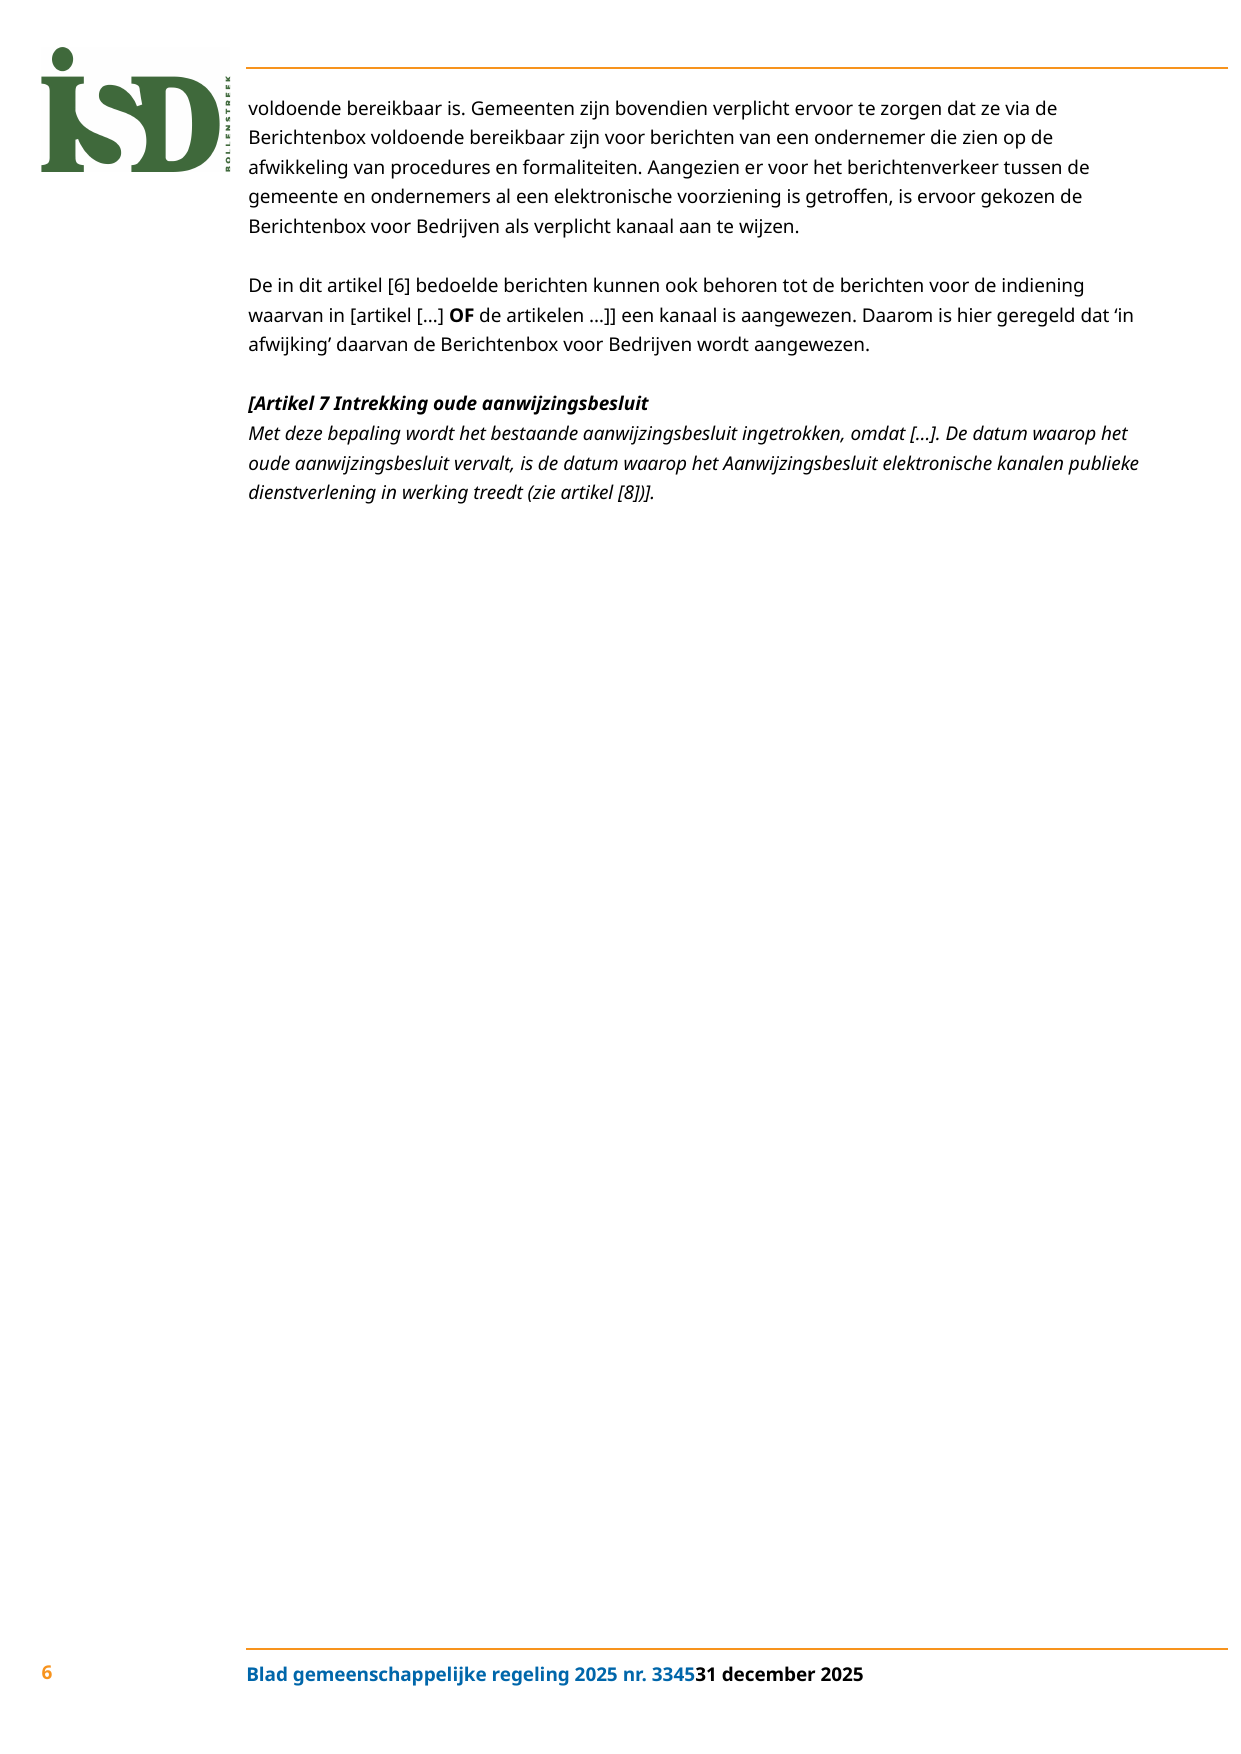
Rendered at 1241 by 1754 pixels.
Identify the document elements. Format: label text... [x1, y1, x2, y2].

text [Artikel 7 Intrekking oude aanwijzingsbesluit [248, 391, 1152, 416]
picture [41, 47, 231, 172]
text Met deze bepaling wordt het bestaande aanwijzingsbesluit ingetrokken, omdat […]. De datum waarop het oude aanwijzingsbesluit vervalt, is de datum waarop het Aanwijzingsbesluit elektronische kanalen publieke dienstverlening in werking treedt (zie artikel [8])]. [248, 420, 1152, 505]
text voldoende bereikbaar is. Gemeenten zijn bovendien verplicht ervoor te zorgen dat ze via de Berichtenbox voldoende bereikbaar zijn voor berichten van een ondernemer die zien op de afwikkeling van procedures en formaliteiten. Aangezien er voor het berichtenverkeer tussen de gemeente en ondernemers al een elektronische voorziening is getroffen, is ervoor gekozen de Berichtenbox voor Bedrijven als verplicht kanaal aan te wijzen. [248, 95, 1152, 239]
text De in dit artikel [6] bedoelde berichten kunnen ook behoren tot de berichten voor de indiening waarvan in [artikel […] OF de artikelen …]] een kanaal is aangewezen. Daarom is hier geregeld dat ‘in afwijking’ daarvan de Berichtenbox voor Bedrijven wordt aangewezen. [248, 272, 1152, 357]
